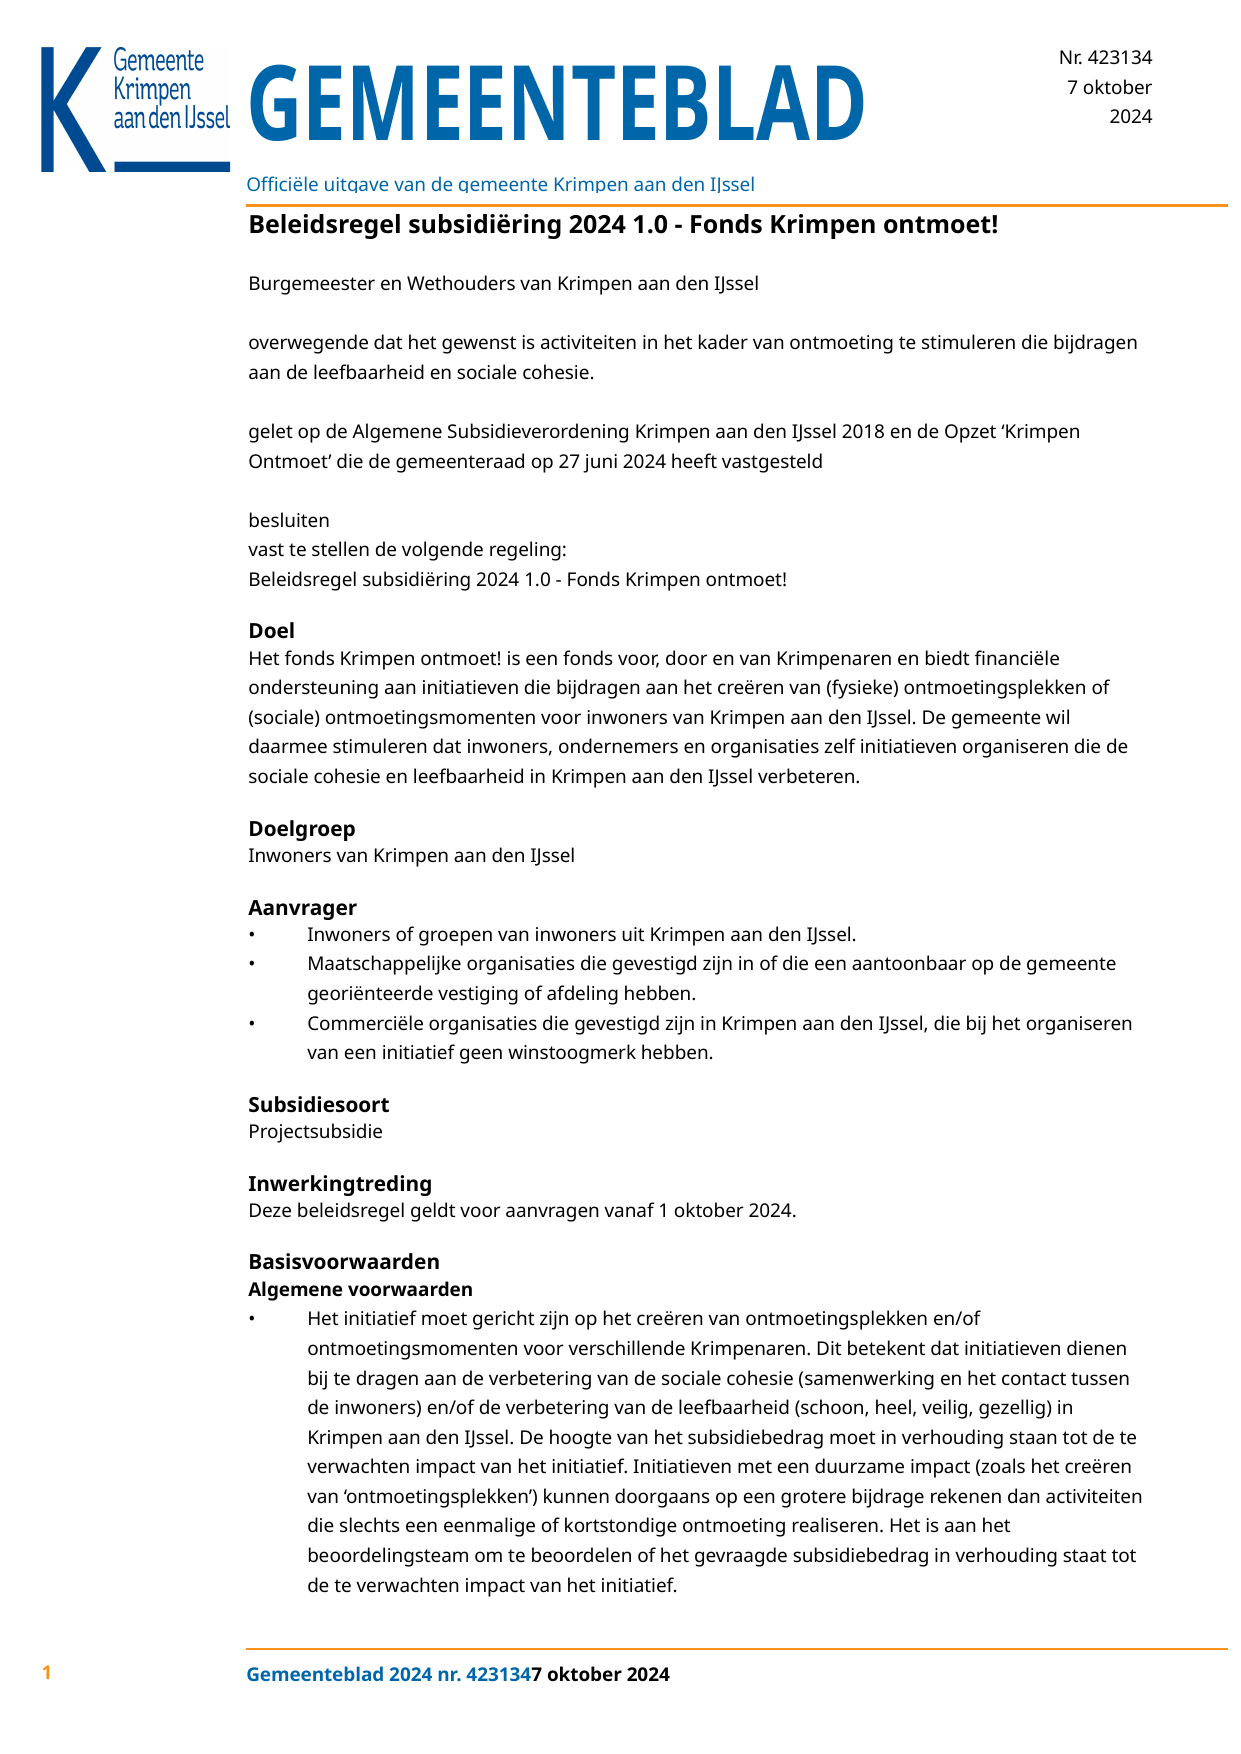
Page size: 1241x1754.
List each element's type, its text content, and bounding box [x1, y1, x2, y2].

text Inwoners van Krimpen aan den IJssel [248, 842, 1152, 868]
text Doel [248, 617, 1152, 645]
text vast te stellen de volgende regeling: [248, 537, 1152, 562]
text overwegende dat het gewenst is activiteiten in het kader van ontmoeting te stimuleren die bijdragen aan de leefbaarheid en sociale cohesie. [248, 329, 1152, 385]
text Beleidsregel subsidiëring 2024 1.0 - Fonds Krimpen ontmoet! [248, 566, 1152, 592]
text Doelgroep [248, 814, 1152, 842]
text Burgemeester en Wethouders van Krimpen aan den IJssel [248, 270, 1152, 296]
text Inwerkingtreding [248, 1169, 1152, 1197]
list Inwoners of groepen van inwoners uit Krimpen aan den IJssel. [248, 921, 1152, 947]
text Beleidsregel subsidiëring 2024 1.0 - Fonds Krimpen ontmoet! [248, 207, 1152, 241]
text Subsidiesoort [248, 1090, 1152, 1118]
list Het initiatief moet gericht zijn op het creëren van ontmoetingsplekken en/of ontmoetingsmomenten voor verschillende Krimpenaren. Dit betekent dat initiatieven dienen bij te dragen aan de verbetering van de sociale cohesie (samenwerking en het contact tussen de inwoners) en/of de verbetering van de leefbaarheid (schoon, heel, veilig, gezellig) in Krimpen aan den IJssel. De hoogte van het subsidiebedrag moet in verhouding staan tot de te verwachten impact van het initiatief. Initiatieven met een duurzame impact (zoals het creëren van ‘ontmoetingsplekken’) kunnen doorgaans op een grotere bijdrage rekenen dan activiteiten die slechts een eenmalige of kortstondige ontmoeting realiseren. Het is aan het beoordelingsteam om te beoordelen of het gevraagde subsidiebedrag in verhouding staat tot de te verwachten impact van het initiatief. [248, 1306, 1152, 1597]
text Basisvoorwaarden [248, 1247, 1152, 1276]
text Deze beleidsregel geldt voor aanvragen vanaf 1 oktober 2024. [248, 1197, 1152, 1223]
text Projectsubsidie [248, 1118, 1152, 1144]
text besluiten [248, 507, 1152, 533]
text gelet op de Algemene Subsidieverordening Krimpen aan den IJssel 2018 en de Opzet ‘Krimpen Ontmoet’ die de gemeenteraad op 27 juni 2024 heeft vastgesteld [248, 418, 1152, 473]
list Maatschappelijke organisaties die gevestigd zijn in of die een aantoonbaar op de gemeente georiënteerde vestiging of afdeling hebben. [248, 951, 1152, 1006]
text Aanvrager [248, 893, 1152, 921]
text Het fonds Krimpen ontmoet! is een fonds voor, door en van Krimpenaren en biedt financiële ondersteuning aan initiatieven die bijdragen aan het creëren van (fysieke) ontmoetingsplekken of (sociale) ontmoetingsmomenten voor inwoners van Krimpen aan den IJssel. De gemeente wil daarmee stimuleren dat inwoners, ondernemers en organisaties zelf initiatieven organiseren die de sociale cohesie en leefbaarheid in Krimpen aan den IJssel verbeteren. [248, 645, 1152, 789]
list Commerciële organisaties die gevestigd zijn in Krimpen aan den IJssel, die bij het organiseren van een initiatief geen winstoogmerk hebben. [248, 1010, 1152, 1065]
picture [41, 47, 231, 172]
text Algemene voorwaarden [248, 1276, 1152, 1302]
